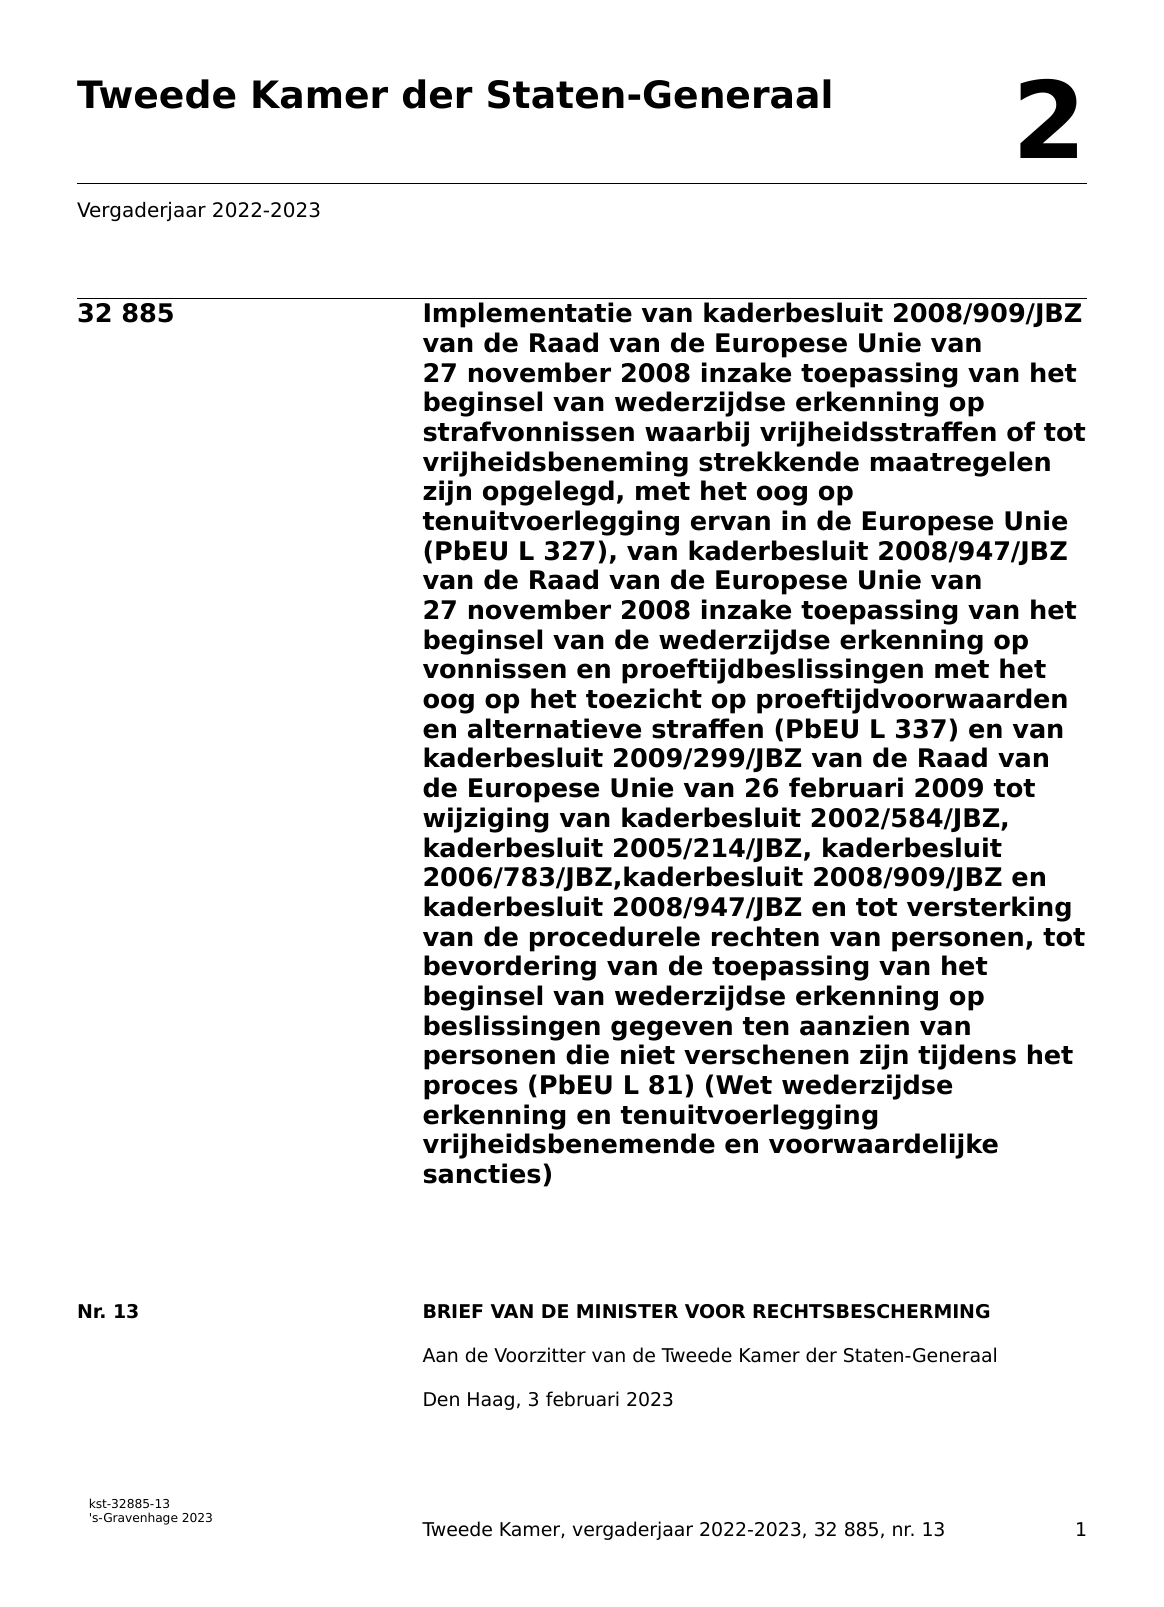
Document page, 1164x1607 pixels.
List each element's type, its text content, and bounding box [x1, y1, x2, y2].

table_cell Vergaderjaar 2022-2023 [77, 184, 1087, 298]
text kst-32885-13 [88, 1497, 323, 1511]
subtitle 32 885 Implementatie van kaderbesluit 2008/909/JBZ van de Raad van de Europese Unie van 27 november 2008 inzake toepassing van het beginsel van wederzijdse erkenning op strafvonnissen waarbij vrijheidsstraffen of tot vrijheidsbeneming strekkende maatregelen zijn opgelegd, met het oog op tenuitvoerlegging ervan in de Europese Unie (PbEU L 327), van kaderbesluit 2008/947/JBZ van de Raad van de Europese Unie van 27 november 2008 inzake toepassing van het beginsel van de wederzijdse erkenning op vonnissen en proeftijdbeslissingen met het oog op het toezicht op proeftijdvoorwaarden en alternatieve straffen (PbEU L 337) en van kaderbesluit 2009/299/JBZ van de Raad van de Europese Unie van 26 februari 2009 tot wijziging van kaderbesluit 2002/584/JBZ, kaderbesluit 2005/214/JBZ, kaderbesluit 2006/783/JBZ,kaderbesluit 2008/909/JBZ en kaderbesluit 2008/947/JBZ en tot versterking van de procedurele rechten van personen, tot bevordering van de toepassing van het beginsel van wederzijdse erkenning op beslissingen gegeven ten aanzien van personen die niet verschenen zijn tijdens het proces (PbEU L 81) (Wet wederzijdse erkenning en tenuitvoerlegging vrijheidsbenemende en voorwaardelijke sancties) [77, 299, 1087, 1189]
subtitle Nr. 13 BRIEF VAN DE MINISTER VOOR RECHTSBESCHERMING [77, 1301, 1087, 1323]
table_header Tweede Kamer der Staten-Generaal [77, 59, 886, 183]
text 's-Gravenhage 2023 [88, 1511, 323, 1525]
text Den Haag, 3 februari 2023 [422, 1389, 1087, 1411]
text Aan de Voorzitter van de Tweede Kamer der Staten-Generaal [422, 1345, 1087, 1367]
table_header 2 [886, 59, 1087, 183]
